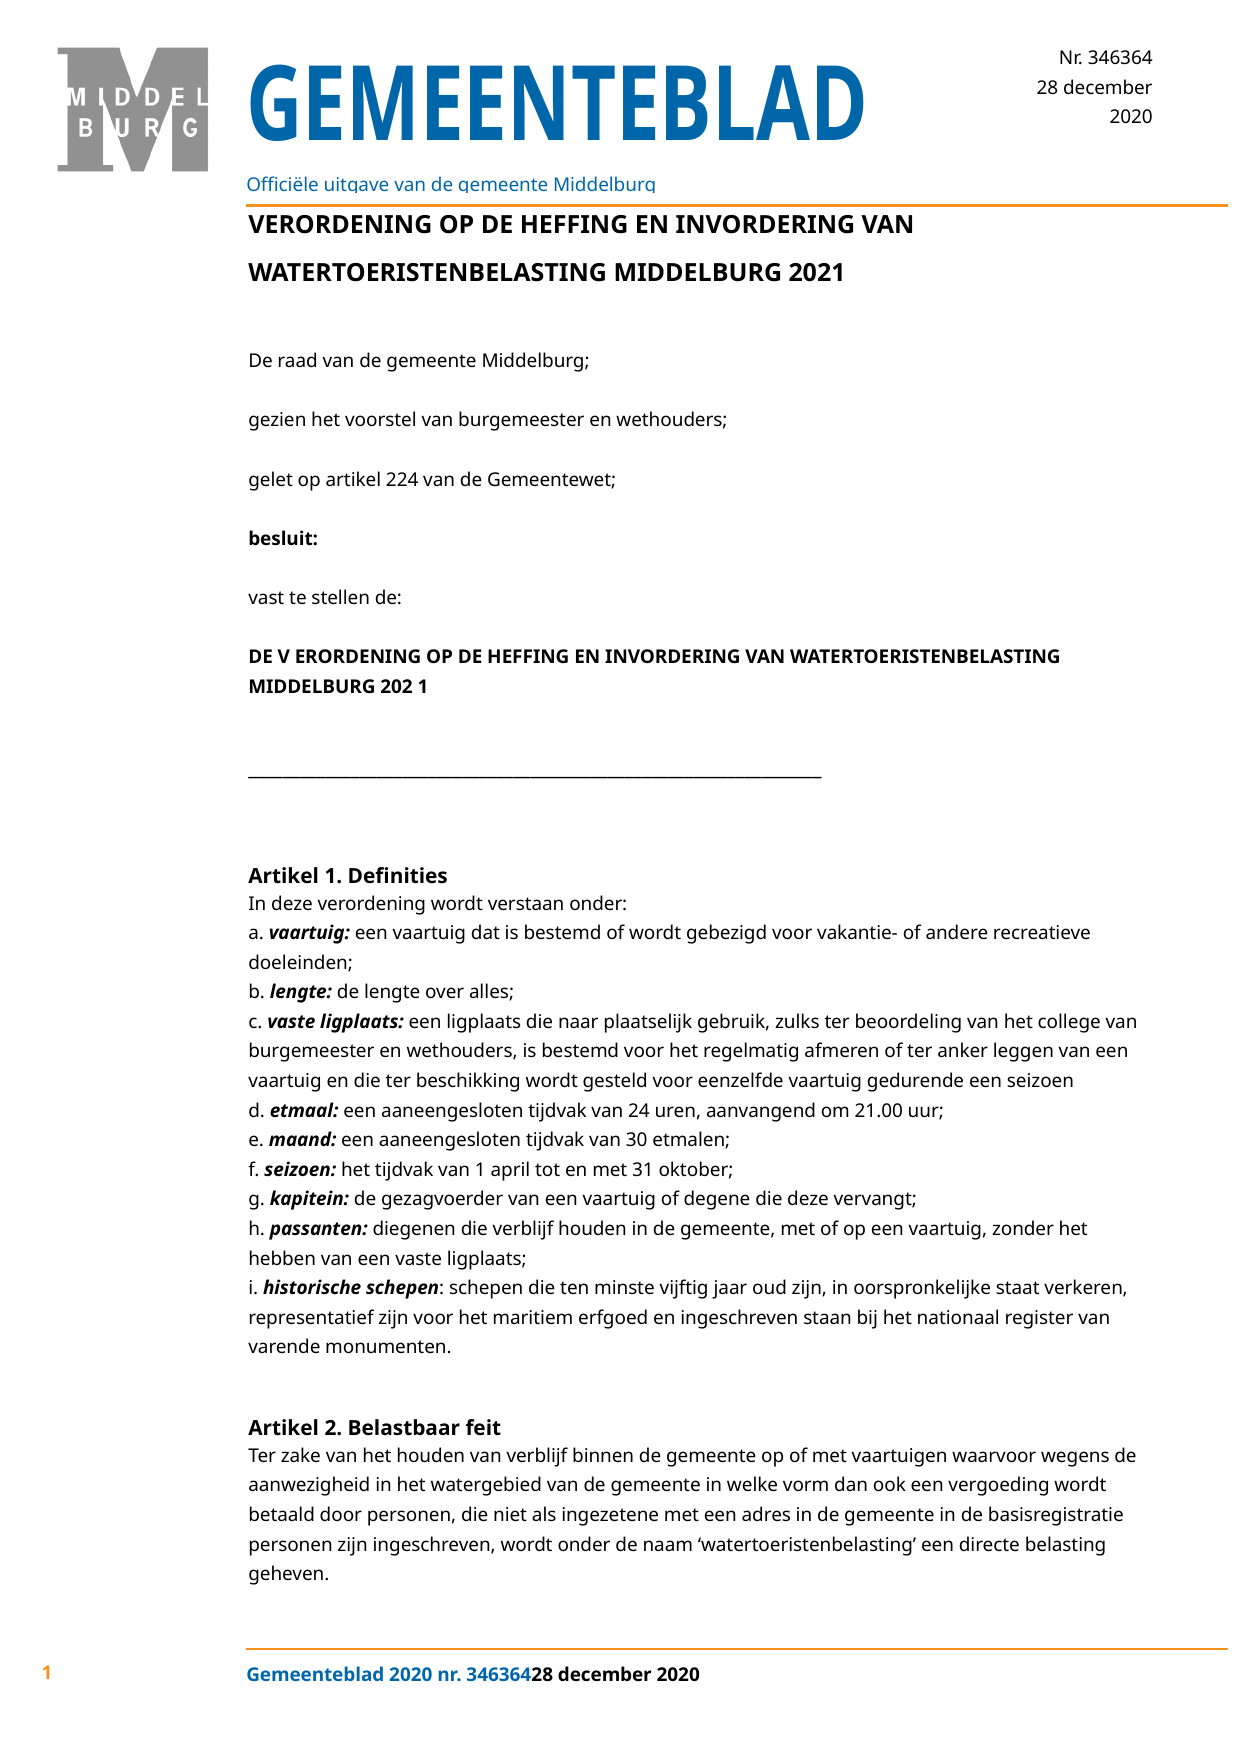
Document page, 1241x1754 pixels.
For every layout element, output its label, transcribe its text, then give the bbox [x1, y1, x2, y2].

text VERORDENING OP DE HEFFING EN INVORDERING VAN WATERTOERISTENBELASTING MIDDELBURG 2021 [248, 207, 1152, 288]
text c. vaste ligplaats: een ligplaats die naar plaatselijk gebruik, zulks ter beoordeling van het college van burgemeester en wethouders, is bestemd voor het regelmatig afmeren of ter anker leggen van een vaartuig en die ter beschikking wordt gesteld voor eenzelfde vaartuig gedurende een seizoen [248, 1008, 1152, 1093]
text d. etmaal: een aaneengesloten tijdvak van 24 uren, aanvangend om 21.00 uur; [248, 1097, 1152, 1123]
text In deze verordening wordt verstaan onder: [248, 890, 1152, 916]
text DE V ERORDENING OP DE HEFFING EN INVORDERING VAN WATERTOERISTENBELASTING MIDDELBURG 202 1 [248, 643, 1152, 699]
text e. maand: een aaneengesloten tijdvak van 30 etmalen; [248, 1126, 1152, 1152]
text besluit: [248, 525, 1152, 551]
text b. lengte: de lengte over alles; [248, 978, 1152, 1004]
text De raad van de gemeente Middelburg; [248, 347, 1152, 373]
text g. kapitein: de gezagvoerder van een vaartuig of degene die deze vervangt; [248, 1186, 1152, 1211]
text gelet op artikel 224 van de Gemeentewet; [248, 466, 1152, 492]
text vast te stellen de: [248, 584, 1152, 610]
text i. historische schepen: schepen die ten minste vijftig jaar oud zijn, in oorspronkelijke staat verkeren, representatief zijn voor het maritiem erfgoed en ingeschreven staan bij het nationaal register van varende monumenten. [248, 1274, 1152, 1359]
text gezien het voorstel van burgemeester en wethouders; [248, 407, 1152, 432]
text Ter zake van het houden van verblijf binnen de gemeente op of met vaartuigen waarvoor wegens de aanwezigheid in het watergebied van de gemeente in welke vorm dan ook een vergoeding wordt betaald door personen, die niet als ingezetene met een adres in de gemeente in de basisregistratie personen zijn ingeschreven, wordt onder de naam ‘watertoeristenbelasting’ een directe belasting geheven. [248, 1442, 1152, 1586]
picture [41, 47, 231, 172]
text h. passanten: diegenen die verblijf houden in de gemeente, met of op een vaartuig, zonder het hebben van een vaste ligplaats; [248, 1215, 1152, 1271]
text f. seizoen: het tijdvak van 1 april tot en met 31 oktober; [248, 1156, 1152, 1182]
text a. vaartuig: een vaartuig dat is bestemd of wordt gebezigd voor vakantie- of andere recreatieve doeleinden; [248, 919, 1152, 975]
text ___________________________________________________________________ [248, 753, 1152, 781]
text Artikel 2. Belastbaar feit [248, 1413, 1152, 1442]
text Artikel 1. Definities [248, 861, 1152, 890]
